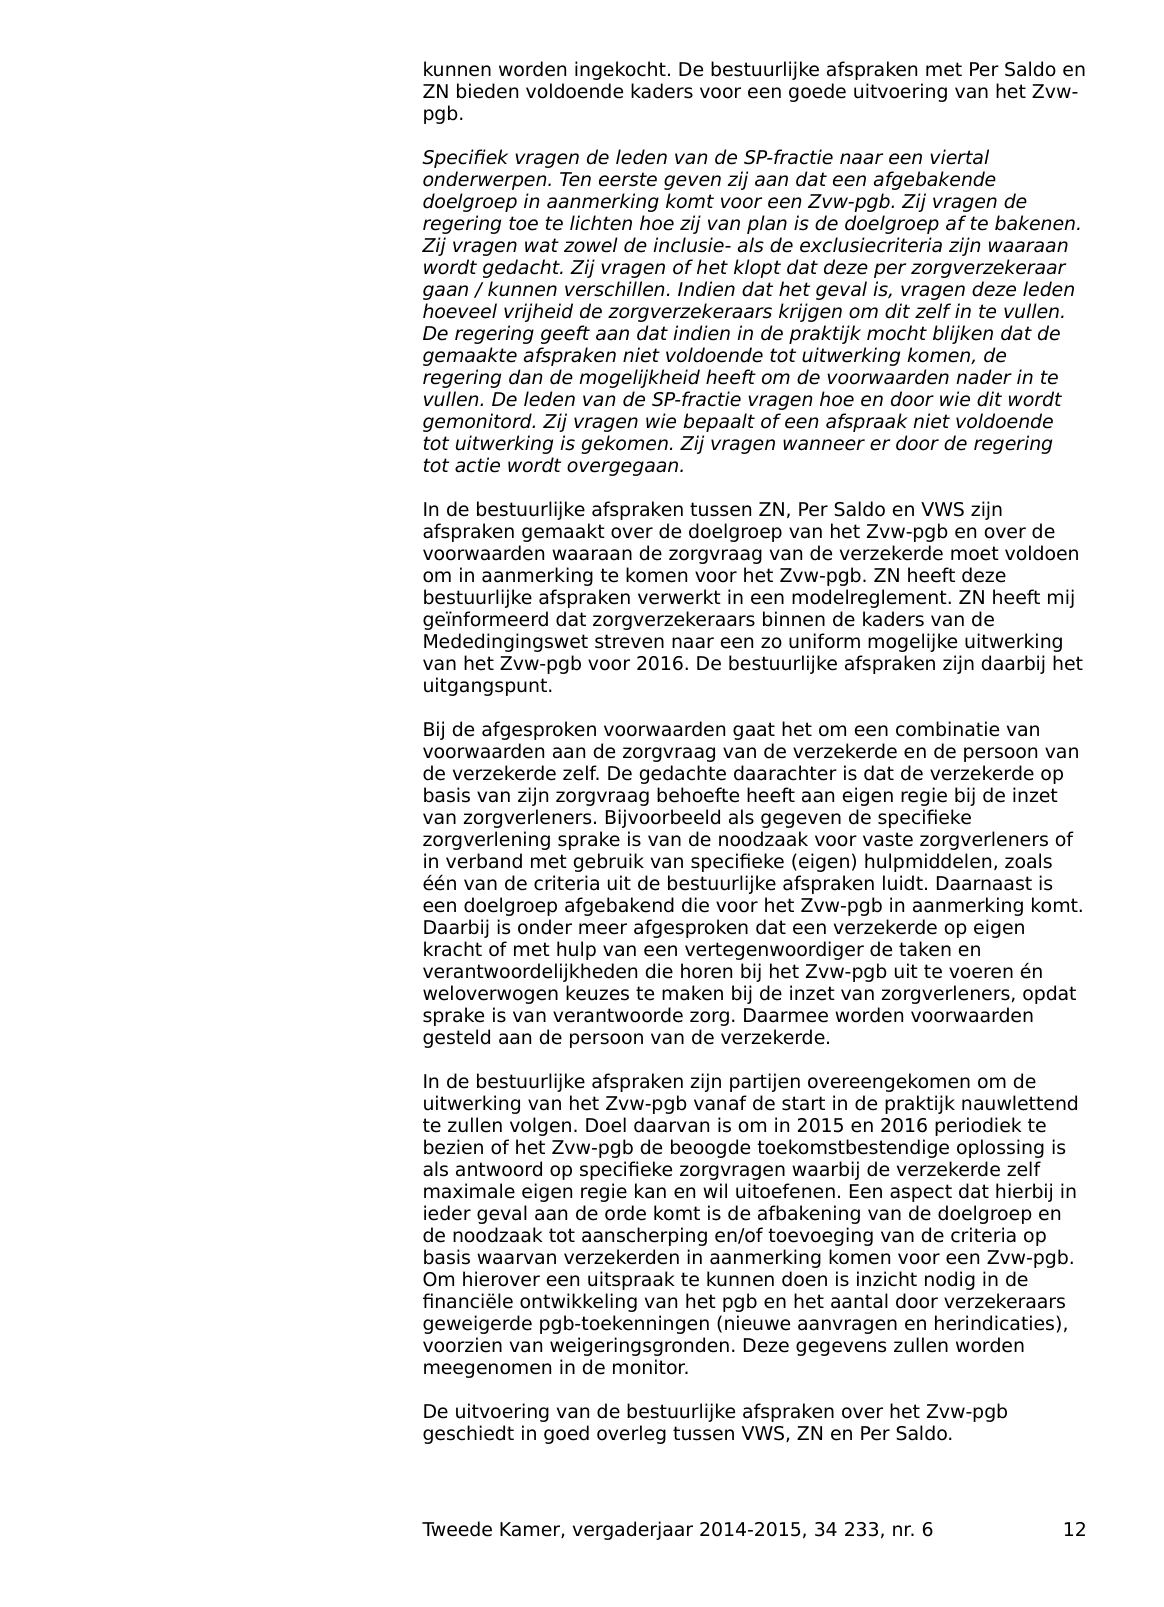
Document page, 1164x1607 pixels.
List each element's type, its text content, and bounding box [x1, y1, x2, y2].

text In de bestuurlijke afspraken tussen ZN, Per Saldo en VWS zijn afspraken gemaakt over de doelgroep van het Zvw-pgb en over de voorwaarden waaraan de zorgvraag van de verzekerde moet voldoen om in aanmerking te komen voor het Zvw-pgb. ZN heeft deze bestuurlijke afspraken verwerkt in een modelreglement. ZN heeft mij geïnformeerd dat zorgverzekeraars binnen de kaders van de Mededingingswet streven naar een zo uniform mogelijke uitwerking van het Zvw-pgb voor 2016. De bestuurlijke afspraken zijn daarbij het uitgangspunt. [422, 499, 1087, 697]
text Bij de afgesproken voorwaarden gaat het om een combinatie van voorwaarden aan de zorgvraag van de verzekerde en de persoon van de verzekerde zelf. De gedachte daarachter is dat de verzekerde op basis van zijn zorgvraag behoefte heeft aan eigen regie bij de inzet van zorgverleners. Bijvoorbeeld als gegeven de specifieke zorgverlening sprake is van de noodzaak voor vaste zorgverleners of in verband met gebruik van specifieke (eigen) hulpmiddelen, zoals één van de criteria uit de bestuurlijke afspraken luidt. Daarnaast is een doelgroep afgebakend die voor het Zvw-pgb in aanmerking komt. Daarbij is onder meer afgesproken dat een verzekerde op eigen kracht of met hulp van een vertegenwoordiger de taken en verantwoordelijkheden die horen bij het Zvw-pgb uit te voeren én weloverwogen keuzes te maken bij de inzet van zorgverleners, opdat sprake is van verantwoorde zorg. Daarmee worden voorwaarden gesteld aan de persoon van de verzekerde. [422, 719, 1087, 1049]
text De uitvoering van de bestuurlijke afspraken over het Zvw-pgb geschiedt in goed overleg tussen VWS, ZN en Per Saldo. [422, 1401, 1087, 1445]
text Specifiek vragen de leden van de SP-fractie naar een viertal onderwerpen. Ten eerste geven zij aan dat een afgebakende doelgroep in aanmerking komt voor een Zvw-pgb. Zij vragen de regering toe te lichten hoe zij van plan is de doelgroep af te bakenen. Zij vragen wat zowel de inclusie- als de exclusiecriteria zijn waaraan wordt gedacht. Zij vragen of het klopt dat deze per zorgverzekeraar gaan / kunnen verschillen. Indien dat het geval is, vragen deze leden hoeveel vrijheid de zorgverzekeraars krijgen om dit zelf in te vullen. De regering geeft aan dat indien in de praktijk mocht blijken dat de gemaakte afspraken niet voldoende tot uitwerking komen, de regering dan de mogelijkheid heeft om de voorwaarden nader in te vullen. De leden van de SP-fractie vragen hoe en door wie dit wordt gemonitord. Zij vragen wie bepaalt of een afspraak niet voldoende tot uitwerking is gekomen. Zij vragen wanneer er door de regering tot actie wordt overgegaan. [422, 147, 1087, 477]
text kunnen worden ingekocht. De bestuurlijke afspraken met Per Saldo en ZN bieden voldoende kaders voor een goede uitvoering van het Zvw-pgb. [422, 59, 1087, 125]
text In de bestuurlijke afspraken zijn partijen overeengekomen om de uitwerking van het Zvw-pgb vanaf de start in de praktijk nauwlettend te zullen volgen. Doel daarvan is om in 2015 en 2016 periodiek te bezien of het Zvw-pgb de beoogde toekomstbestendige oplossing is als antwoord op specifieke zorgvragen waarbij de verzekerde zelf maximale eigen regie kan en wil uitoefenen. Een aspect dat hierbij in ieder geval aan de orde komt is de afbakening van de doelgroep en de noodzaak tot aanscherping en/of toevoeging van de criteria op basis waarvan verzekerden in aanmerking komen voor een Zvw-pgb. Om hierover een uitspraak te kunnen doen is inzicht nodig in de financiële ontwikkeling van het pgb en het aantal door verzekeraars geweigerde pgb-toekenningen (nieuwe aanvragen en herindicaties), voorzien van weigeringsgronden. Deze gegevens zullen worden meegenomen in de monitor. [422, 1071, 1087, 1379]
